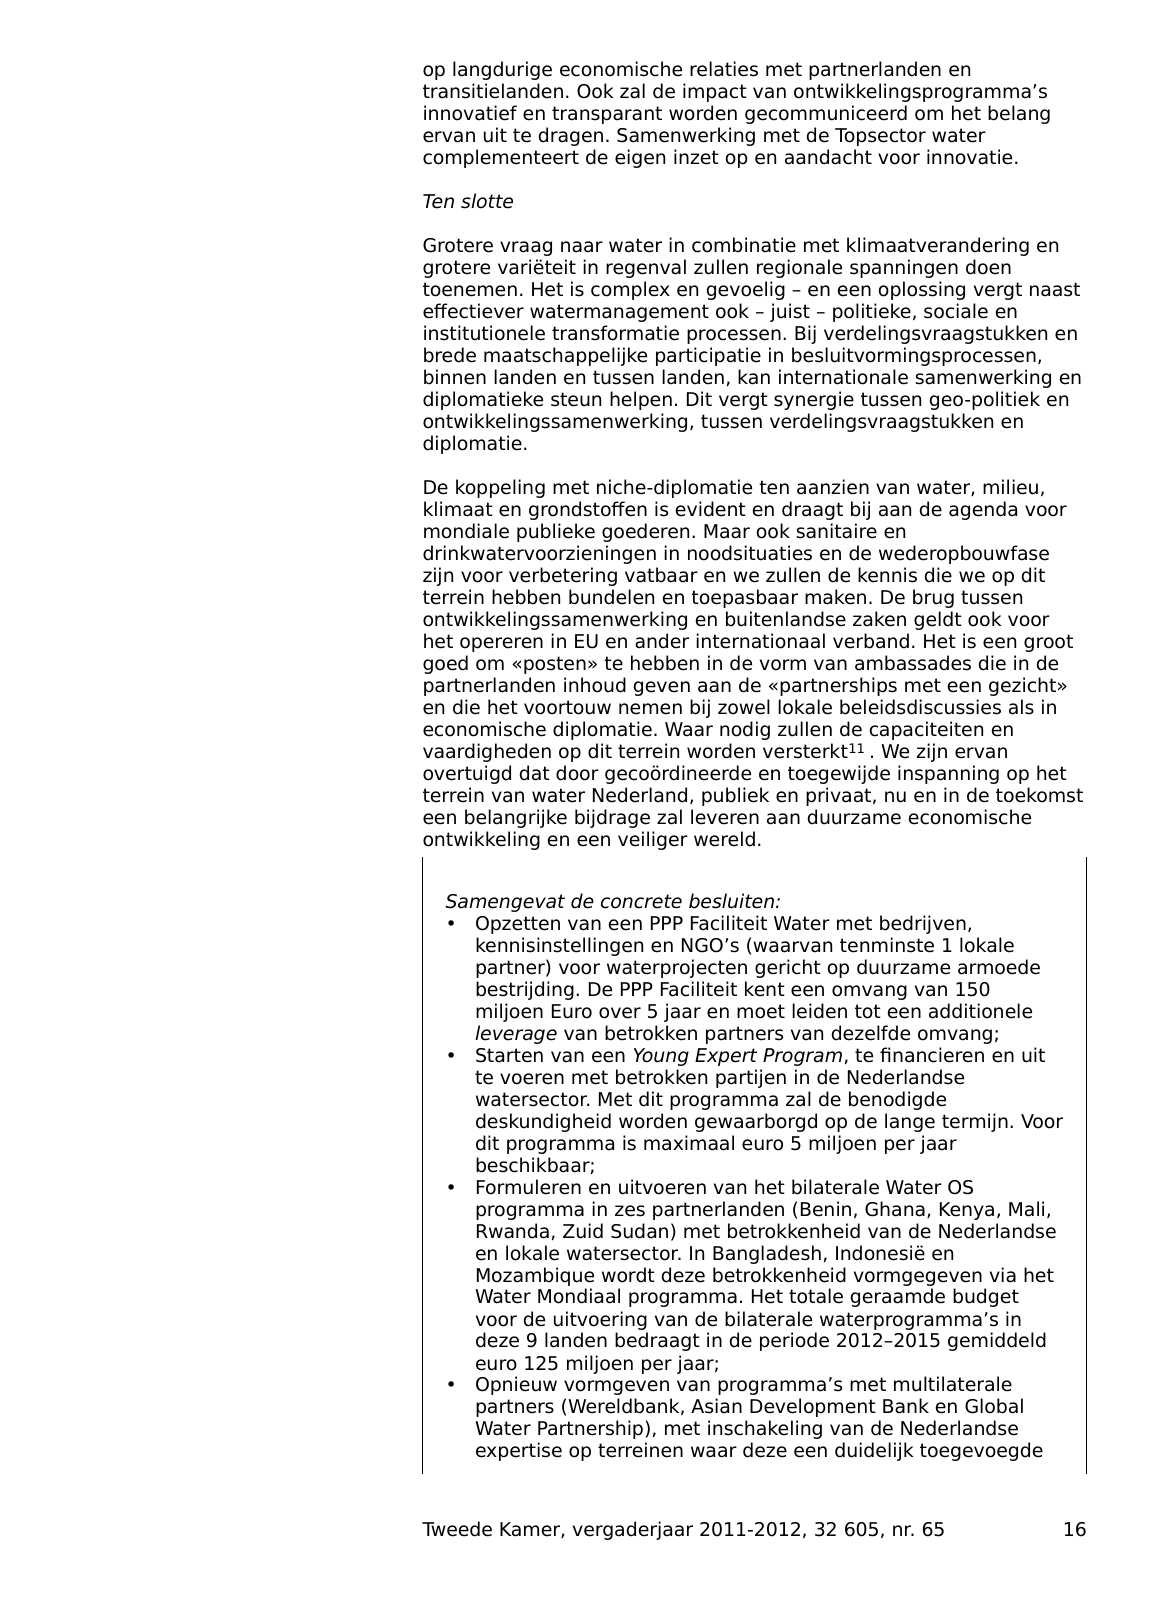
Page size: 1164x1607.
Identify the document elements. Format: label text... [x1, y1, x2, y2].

text op langdurige economische relaties met partnerlanden en transitielanden. Ook zal de impact van ontwikkelingsprogramma’s innovatief en transparant worden gecommuniceerd om het belang ervan uit te dragen. Samenwerking met de Topsector water complementeert de eigen inzet op en aandacht voor innovatie. [422, 59, 1087, 169]
subtitle Ten slotte [422, 191, 1087, 213]
text De koppeling met niche-diplomatie ten aanzien van water, milieu, klimaat en grondstoffen is evident en draagt bij aan de agenda voor mondiale publieke goederen. Maar ook sanitaire en drinkwatervoorzieningen in noodsituaties en de wederopbouwfase zijn voor verbetering vatbaar en we zullen de kennis die we op dit terrein hebben bundelen en toepasbaar maken. De brug tussen ontwikkelingssamenwerking en buitenlandse zaken geldt ook voor het opereren in EU en ander internationaal verband. Het is een groot goed om «posten» te hebben in de vorm van ambassades die in de partnerlanden inhoud geven aan de «partnerships met een gezicht» en die het voortouw nemen bij zowel lokale beleidsdiscussies als in economische diplomatie. Waar nodig zullen de capaciteiten en vaardigheden op dit terrein worden versterkt11. We zijn ervan overtuigd dat door gecoördineerde en toegewijde inspanning op het terrein van water Nederland, publiek en privaat, nu en in de toekomst een belangrijke bijdrage zal leveren aan duurzame economische ontwikkeling en een veiliger wereld. [422, 477, 1087, 851]
text Grotere vraag naar water in combinatie met klimaatverandering en grotere variëteit in regenval zullen regionale spanningen doen toenemen. Het is complex en gevoelig – en een oplossing vergt naast effectiever watermanagement ook – juist – politieke, sociale en institutionele transformatie processen. Bij verdelingsvraagstukken en brede maatschappelijke participatie in besluitvormingsprocessen, binnen landen en tussen landen, kan internationale samenwerking en diplomatieke steun helpen. Dit vergt synergie tussen geo-politiek en ontwikkelingssamenwerking, tussen verdelingsvraagstukken en diplomatie. [422, 235, 1087, 455]
table_header Samengevat de concrete besluiten: • Opzetten van een PPP Faciliteit Water met bedrijven, kennisinstellingen en NGO’s (waarvan tenminste 1 lokale partner) voor waterprojecten gericht op duurzame armoede bestrijding. De PPP Faciliteit kent een omvang van 150 miljoen Euro over 5 jaar en moet leiden tot een additionele leverage van betrokken partners van dezelfde omvang; • Starten van een Young Expert Program, te financieren en uit te voeren met betrokken partijen in de Nederlandse watersector. Met dit programma zal de benodigde deskundigheid worden gewaarborgd op de lange termijn. Voor dit programma is maximaal euro 5 miljoen per jaar beschikbaar; • Formuleren en uitvoeren van het bilaterale Water OS programma in zes partnerlanden (Benin, Ghana, Kenya, Mali, Rwanda, Zuid Sudan) met betrokkenheid van de Nederlandse en lokale watersector. In Bangladesh, Indonesië en Mozambique wordt deze betrokkenheid vormgegeven via het Water Mondiaal programma. Het totale geraamde budget voor de uitvoering van de bilaterale waterprogramma’s in deze 9 landen bedraagt in de periode 2012–2015 gemiddeld euro 125 miljoen per jaar; • Opnieuw vormgeven van programma’s met multilaterale partners (Wereldbank, Asian Development Bank en Global Water Partnership), met inschakeling van de Nederlandse expertise op terreinen waar deze een duidelijk toegevoegde [423, 857, 1086, 1474]
